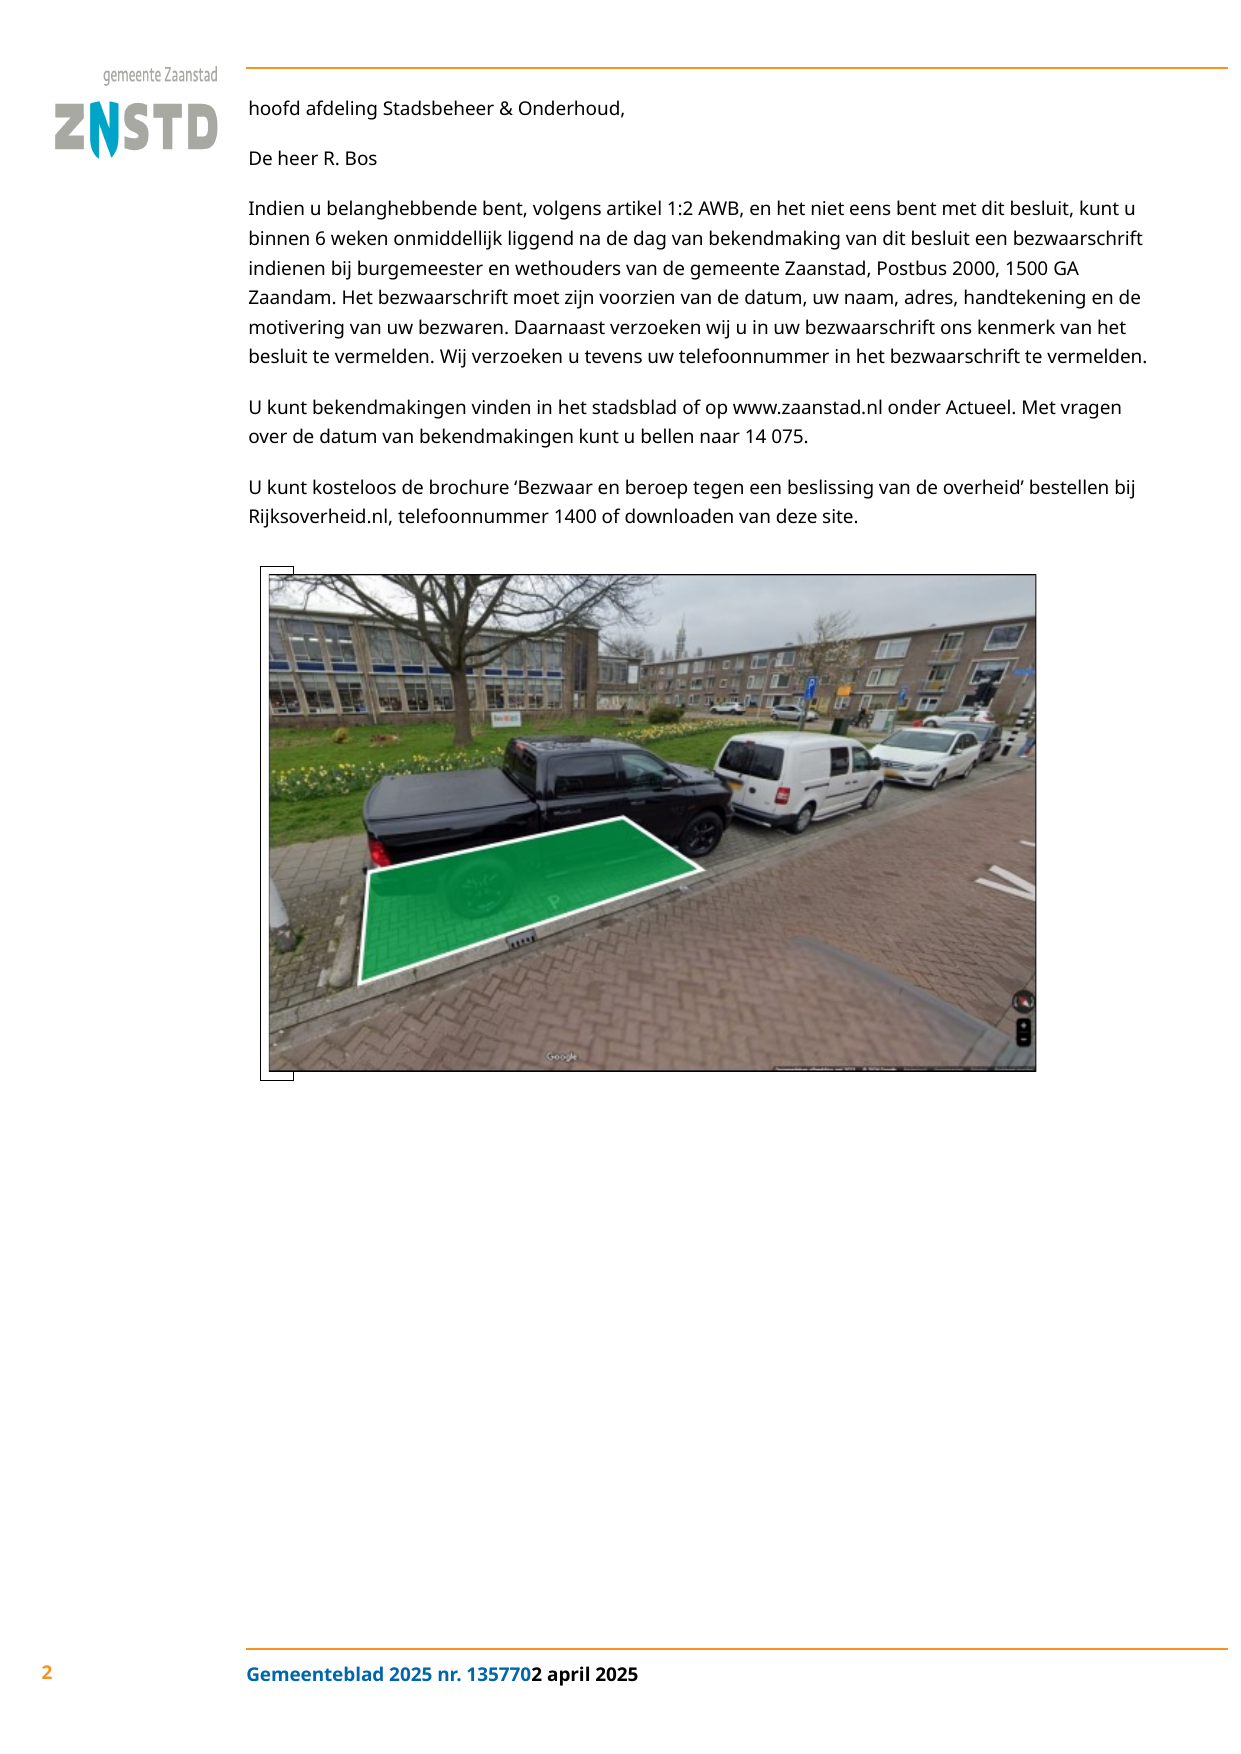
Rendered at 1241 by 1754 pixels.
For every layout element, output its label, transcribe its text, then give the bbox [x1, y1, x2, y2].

text hoofd afdeling Stadsbeheer & Onderhoud, [248, 95, 1152, 121]
picture [268, 574, 1037, 1072]
text U kunt kosteloos de brochure ‘Bezwaar en beroep tegen een beslissing van de overheid’ bestellen bij Rijksoverheid.nl, telefoonnummer 1400 of downloaden van deze site. [248, 474, 1152, 529]
picture [41, 47, 231, 172]
text Indien u belanghebbende bent, volgens artikel 1:2 AWB, en het niet eens bent met dit besluit, kunt u binnen 6 weken onmiddellijk liggend na de dag van bekendmaking van dit besluit een bezwaarschrift indienen bij burgemeester en wethouders van de gemeente Zaanstad, Postbus 2000, 1500 GA Zaandam. Het bezwaarschrift moet zijn voorzien van de datum, uw naam, adres, handtekening en de motivering van uw bezwaren. Daarnaast verzoeken wij u in uw bezwaarschrift ons kenmerk van het besluit te vermelden. Wij verzoeken u tevens uw telefoonnummer in het bezwaarschrift te vermelden. [248, 196, 1152, 369]
text U kunt bekendmakingen vinden in het stadsblad of op www.zaanstad.nl onder Actueel. Met vragen over de datum van bekendmakingen kunt u bellen naar 14 075. [248, 394, 1152, 449]
text De heer R. Bos [248, 145, 1152, 171]
